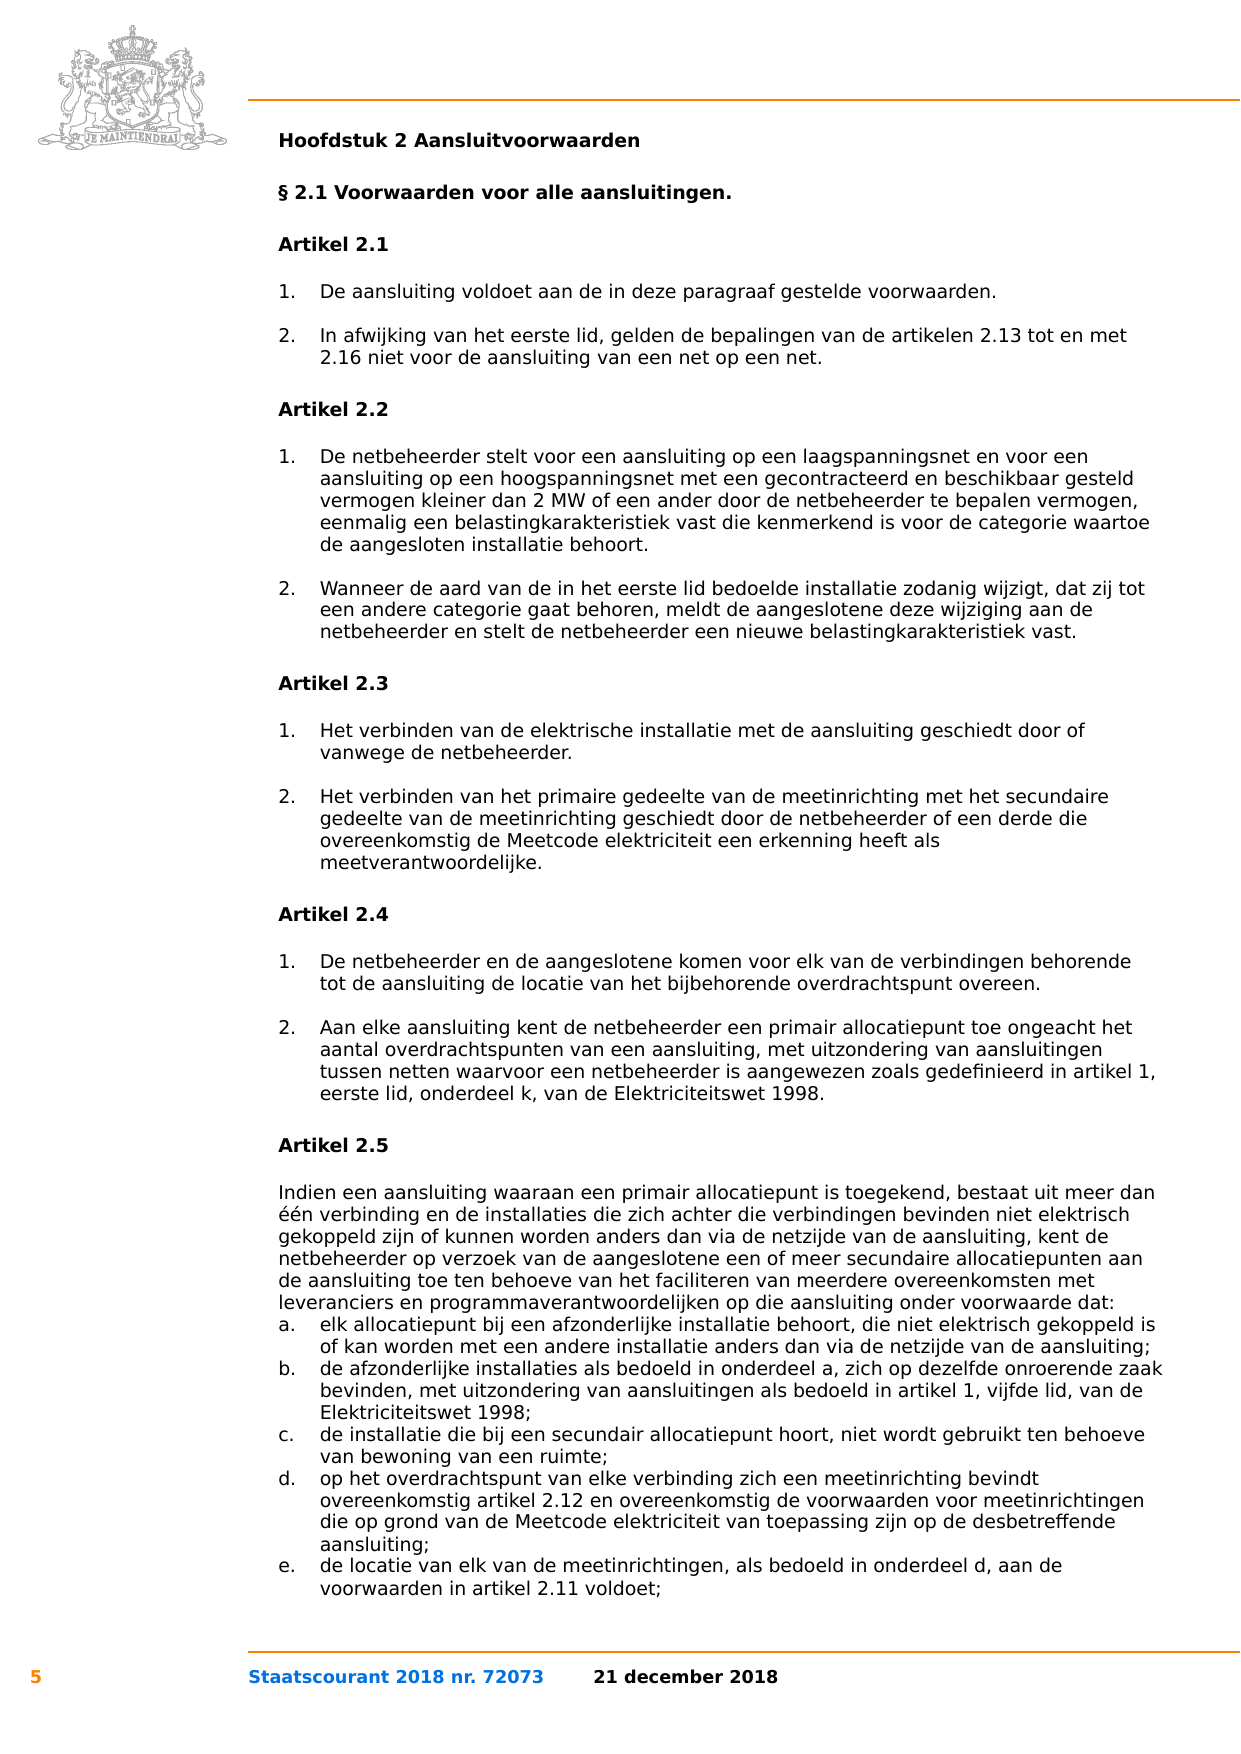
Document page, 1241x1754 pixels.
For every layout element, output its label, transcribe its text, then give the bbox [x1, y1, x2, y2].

text 1. Het verbinden van de elektrische installatie met de aansluiting geschiedt door of vanwege de netbeheerder. [278, 720, 1163, 764]
subtitle Artikel 2.5 [278, 1135, 1163, 1157]
subtitle Artikel 2.2 [278, 399, 1163, 421]
text 1. De netbeheerder stelt voor een aansluiting op een laagspanningsnet en voor een aansluiting op een hoogspanningsnet met een gecontracteerd en beschikbaar gesteld vermogen kleiner dan 2 MW of een ander door de netbeheerder te bepalen vermogen, eenmalig een belastingkarakteristiek vast die kenmerkend is voor de categorie waartoe de aangesloten installatie behoort. [278, 446, 1163, 556]
subtitle Artikel 2.3 [278, 673, 1163, 695]
text 1. De netbeheerder en de aangeslotene komen voor elk van de verbindingen behorende tot de aansluiting de locatie van het bijbehorende overdrachtspunt overeen. [278, 951, 1163, 995]
subtitle Artikel 2.1 [278, 234, 1163, 256]
text Indien een aansluiting waaraan een primair allocatiepunt is toegekend, bestaat uit meer dan één verbinding en de installaties die zich achter die verbindingen bevinden niet elektrisch gekoppeld zijn of kunnen worden anders dan via de netzijde van de aansluiting, kent de netbeheerder op verzoek van de aangeslotene een of meer secundaire allocatiepunten aan de aansluiting toe ten behoeve van het faciliteren van meerdere overeenkomsten met leveranciers en programmaverantwoordelijken op die aansluiting onder voorwaarde dat: [278, 1182, 1163, 1314]
text 2. Aan elke aansluiting kent de netbeheerder een primair allocatiepunt toe ongeacht het aantal overdrachtspunten van een aansluiting, met uitzondering van aansluitingen tussen netten waarvoor een netbeheerder is aangewezen zoals gedefinieerd in artikel 1, eerste lid, onderdeel k, van de Elektriciteitswet 1998. [278, 1017, 1163, 1105]
text 2. In afwijking van het eerste lid, gelden de bepalingen van de artikelen 2.13 tot en met 2.16 niet voor de aansluiting van een net op een net. [278, 325, 1163, 369]
text c. de installatie die bij een secundair allocatiepunt hoort, niet wordt gebruikt ten behoeve van bewoning van een ruimte; [278, 1423, 1163, 1467]
picture [38, 25, 227, 150]
text d. op het overdrachtspunt van elke verbinding zich een meetinrichting bevindt overeenkomstig artikel 2.12 en overeenkomstig de voorwaarden voor meetinrichtingen die op grond van de Meetcode elektriciteit van toepassing zijn op de desbetreffende aansluiting; [278, 1467, 1163, 1555]
text b. de afzonderlijke installaties als bedoeld in onderdeel a, zich op dezelfde onroerende zaak bevinden, met uitzondering van aansluitingen als bedoeld in artikel 1, vijfde lid, van de Elektriciteitswet 1998; [278, 1358, 1163, 1423]
text 1. De aansluiting voldoet aan de in deze paragraaf gestelde voorwaarden. [278, 281, 1163, 303]
text 2. Het verbinden van het primaire gedeelte van de meetinrichting met het secundaire gedeelte van de meetinrichting geschiedt door de netbeheerder of een derde die overeenkomstig de Meetcode elektriciteit een erkenning heeft als meetverantwoordelijke. [278, 786, 1163, 874]
text 2. Wanneer de aard van de in het eerste lid bedoelde installatie zodanig wijzigt, dat zij tot een andere categorie gaat behoren, meldt de aangeslotene deze wijziging aan de netbeheerder en stelt de netbeheerder een nieuwe belastingkarakteristiek vast. [278, 577, 1163, 643]
text e. de locatie van elk van de meetinrichtingen, als bedoeld in onderdeel d, aan de voorwaarden in artikel 2.11 voldoet; [278, 1555, 1163, 1599]
subtitle Hoofdstuk 2 Aansluitvoorwaarden [278, 130, 1163, 152]
subtitle § 2.1 Voorwaarden voor alle aansluitingen. [278, 182, 1163, 204]
subtitle Artikel 2.4 [278, 904, 1163, 926]
text a. elk allocatiepunt bij een afzonderlijke installatie behoort, die niet elektrisch gekoppeld is of kan worden met een andere installatie anders dan via de netzijde van de aansluiting; [278, 1314, 1163, 1358]
